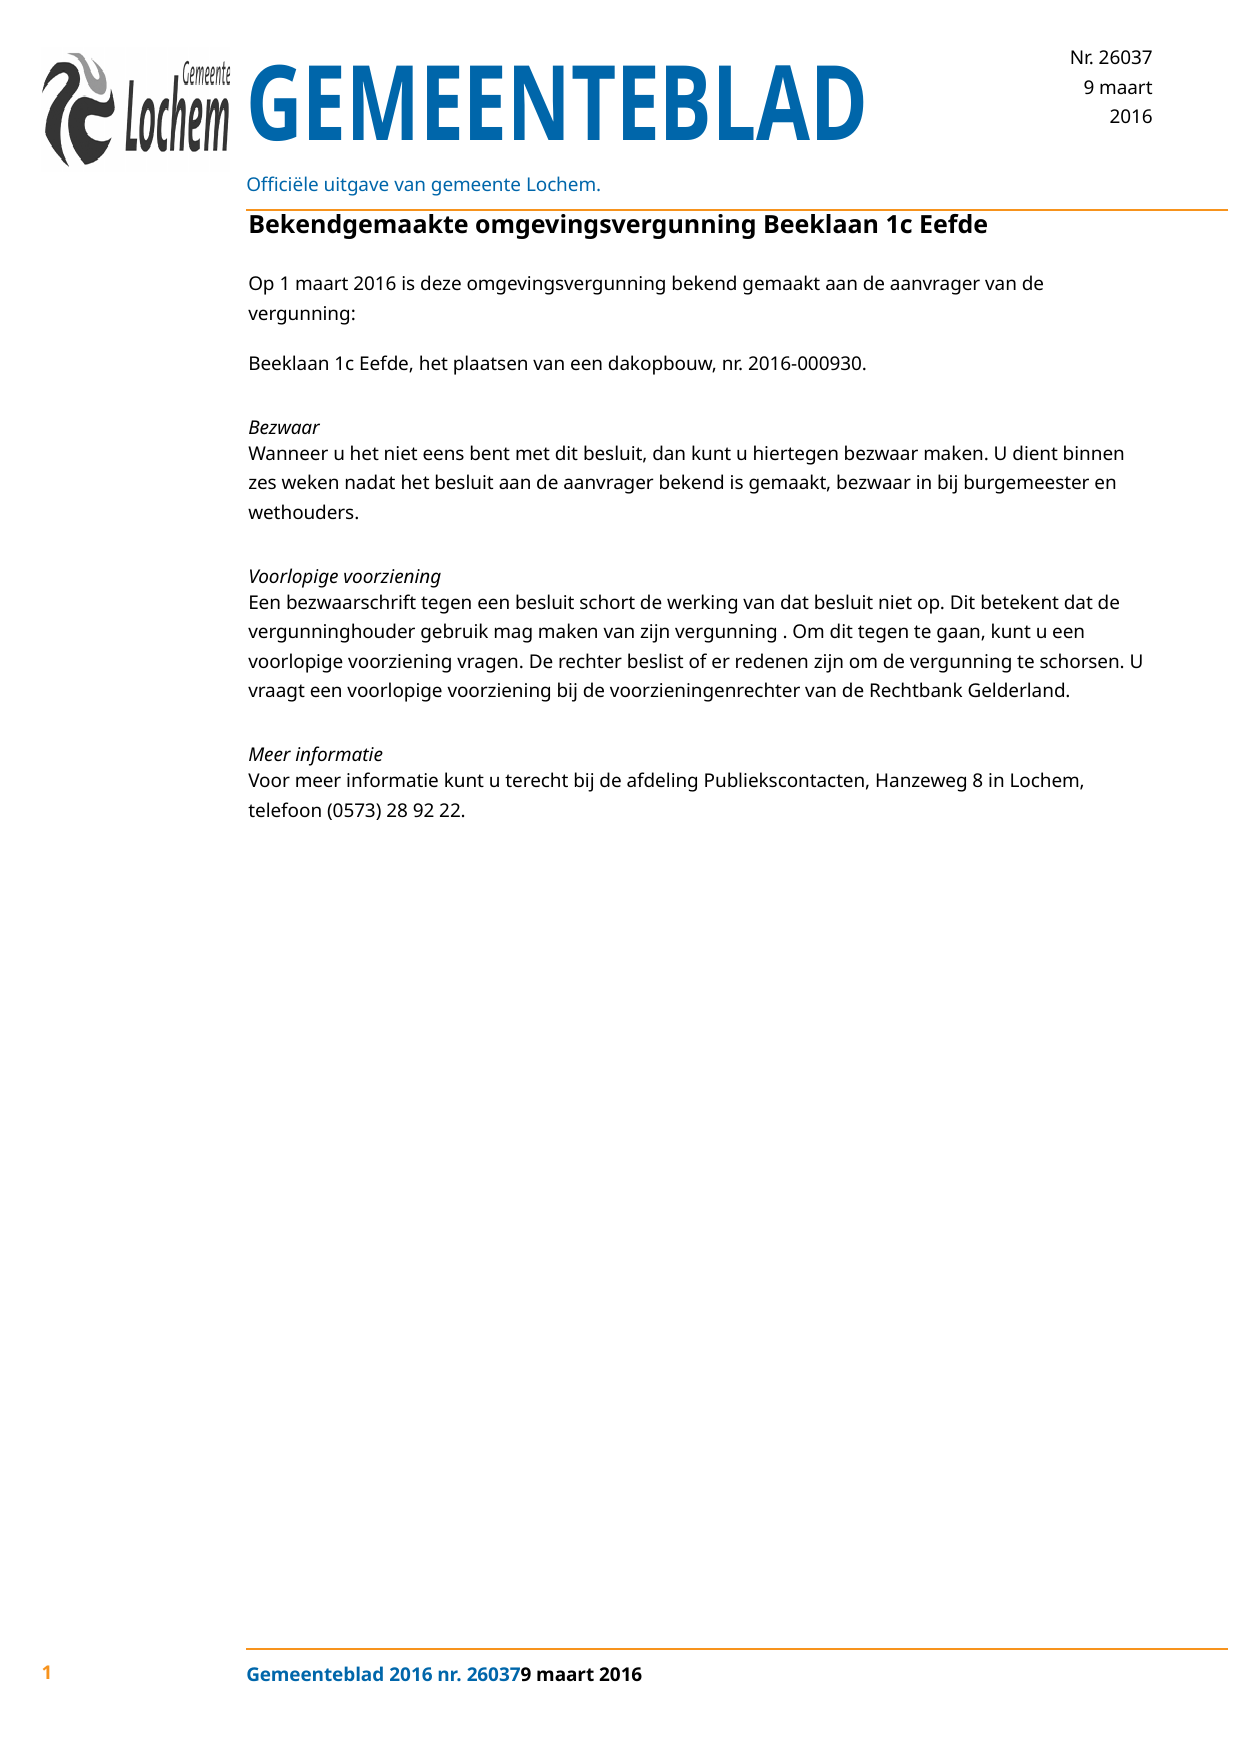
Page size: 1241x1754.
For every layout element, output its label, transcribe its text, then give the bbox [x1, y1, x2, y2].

text Bezwaar [248, 414, 1152, 440]
text Voor meer informatie kunt u terecht bij de afdeling Publiekscontacten, Hanzeweg 8 in Lochem, telefoon (0573) 28 92 22. [248, 767, 1152, 823]
text Bekendgemaakte omgevingsvergunning Beeklaan 1c Eefde [248, 211, 1152, 241]
picture [41, 47, 231, 172]
text Voorlopige voorziening [248, 563, 1152, 589]
text Een bezwaarschrift tegen een besluit schort de werking van dat besluit niet op. Dit betekent dat de vergunninghouder gebruik mag maken van zijn vergunning . Om dit tegen te gaan, kunt u een voorlopige voorziening vragen. De rechter beslist of er redenen zijn om de vergunning te schorsen. U vraagt een voorlopige voorziening bij de voorzieningenrechter van de Rechtbank Gelderland. [248, 589, 1152, 703]
text Meer informatie [248, 742, 1152, 767]
text Op 1 maart 2016 is deze omgevingsvergunning bekend gemaakt aan de aanvrager van de vergunning: [248, 270, 1152, 326]
text Beeklaan 1c Eefde, het plaatsen van een dakopbouw, nr. 2016-000930. [248, 350, 1152, 376]
text Wanneer u het niet eens bent met dit besluit, dan kunt u hiertegen bezwaar maken. U dient binnen zes weken nadat het besluit aan de aanvrager bekend is gemaakt, bezwaar in bij burgemeester en wethouders. [248, 440, 1152, 525]
